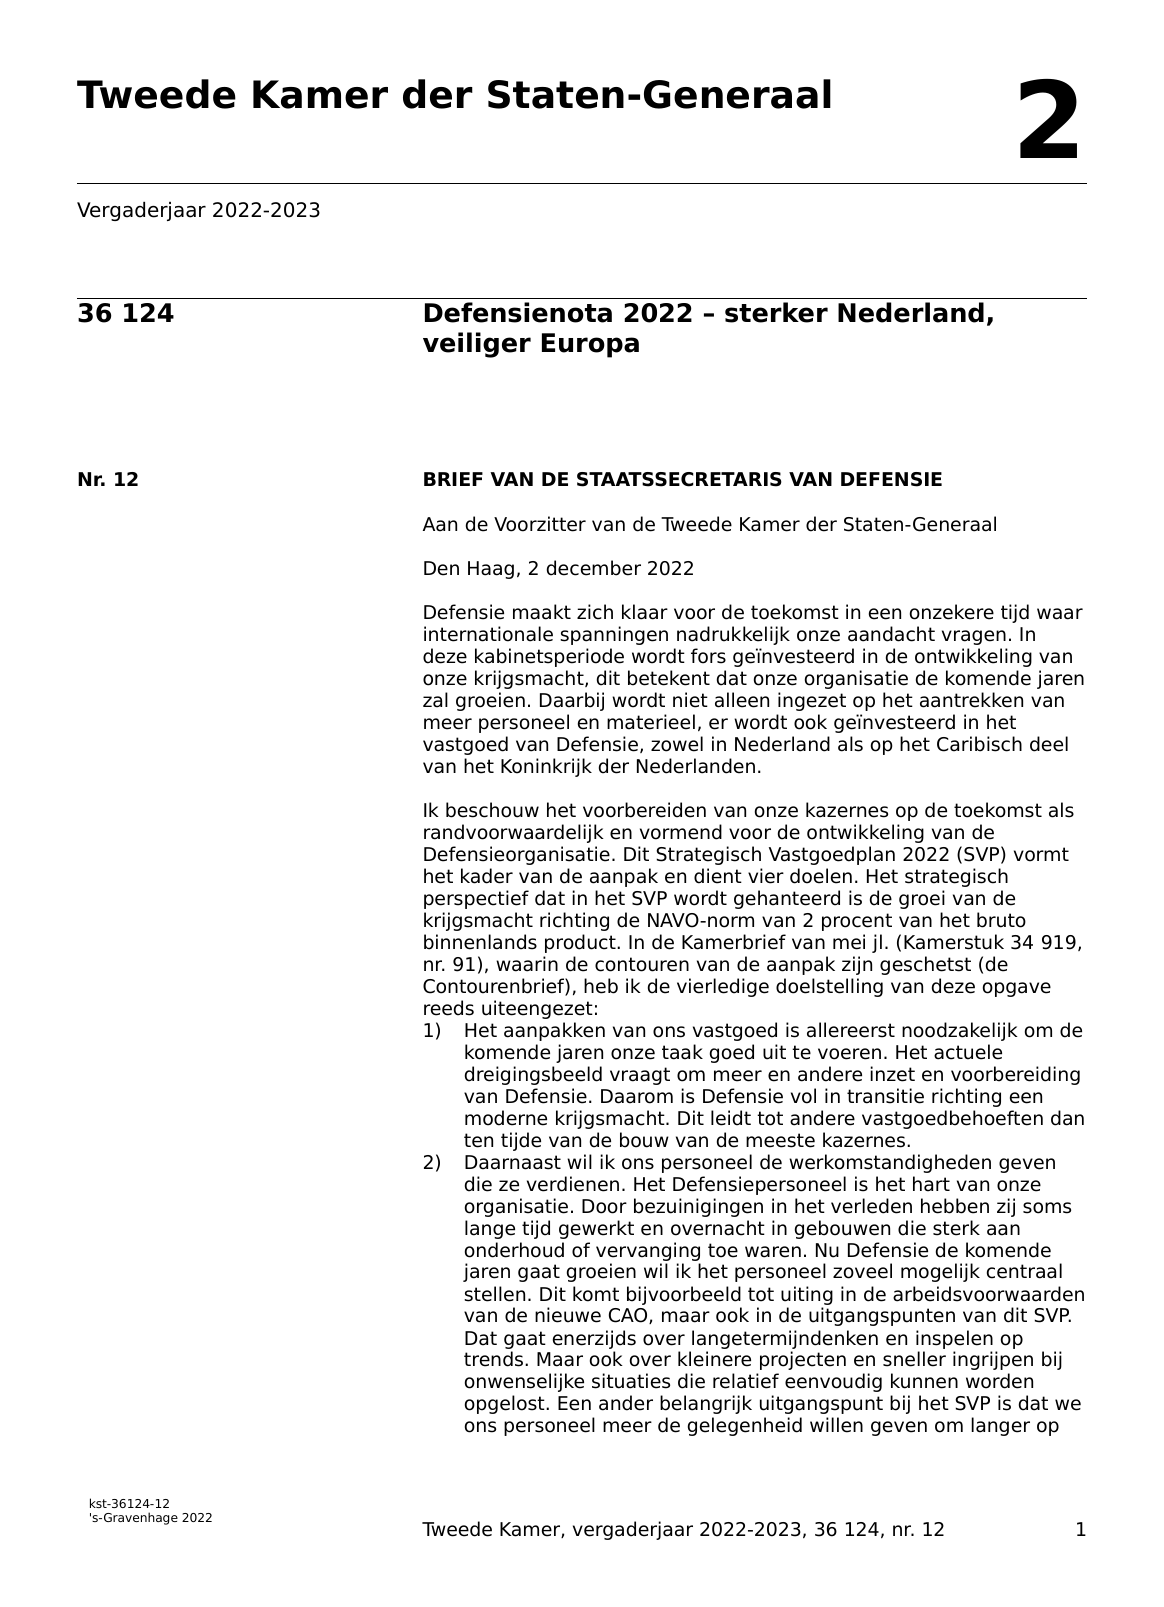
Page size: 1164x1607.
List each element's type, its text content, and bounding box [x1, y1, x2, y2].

subtitle 36 124 Defensienota 2022 – sterker Nederland, veiliger Europa [77, 299, 1087, 358]
text Ik beschouw het voorbereiden van onze kazernes op de toekomst als randvoorwaardelijk en vormend voor de ontwikkeling van de Defensieorganisatie. Dit Strategisch Vastgoedplan 2022 (SVP) vormt het kader van de aanpak en dient vier doelen. Het strategisch perspectief dat in het SVP wordt gehanteerd is de groei van de krijgsmacht richting de NAVO-norm van 2 procent van het bruto binnenlands product. In de Kamerbrief van mei jl. (Kamerstuk 34 919, nr. 91), waarin de contouren van de aanpak zijn geschetst (de Contourenbrief), heb ik de vierledige doelstelling van deze opgave reeds uiteengezet: [422, 800, 1087, 1020]
text kst-36124-12 [88, 1497, 323, 1511]
subtitle Nr. 12 BRIEF VAN DE STAATSSECRETARIS VAN DEFENSIE [77, 469, 1087, 491]
table_header 2 [886, 59, 1087, 183]
table_cell Vergaderjaar 2022-2023 [77, 184, 1087, 298]
text 's-Gravenhage 2022 [88, 1511, 323, 1525]
table_header Tweede Kamer der Staten-Generaal [77, 59, 886, 183]
text 2) Daarnaast wil ik ons personeel de werkomstandigheden geven die ze verdienen. Het Defensiepersoneel is het hart van onze organisatie. Door bezuinigingen in het verleden hebben zij soms lange tijd gewerkt en overnacht in gebouwen die sterk aan onderhoud of vervanging toe waren. Nu Defensie de komende jaren gaat groeien wil ik het personeel zoveel mogelijk centraal stellen. Dit komt bijvoorbeeld tot uiting in de arbeidsvoorwaarden van de nieuwe CAO, maar ook in de uitgangspunten van dit SVP. Dat gaat enerzijds over langetermijndenken en inspelen op trends. Maar ook over kleinere projecten en sneller ingrijpen bij onwenselijke situaties die relatief eenvoudig kunnen worden opgelost. Een ander belangrijk uitgangspunt bij het SVP is dat we ons personeel meer de gelegenheid willen geven om langer op [422, 1152, 1087, 1437]
text Aan de Voorzitter van de Tweede Kamer der Staten-Generaal [422, 513, 1087, 536]
text Defensie maakt zich klaar voor de toekomst in een onzekere tijd waar internationale spanningen nadrukkelijk onze aandacht vragen. In deze kabinetsperiode wordt fors geïnvesteerd in de ontwikkeling van onze krijgsmacht, dit betekent dat onze organisatie de komende jaren zal groeien. Daarbij wordt niet alleen ingezet op het aantrekken van meer personeel en materieel, er wordt ook geïnvesteerd in het vastgoed van Defensie, zowel in Nederland als op het Caribisch deel van het Koninkrijk der Nederlanden. [422, 602, 1087, 778]
text Den Haag, 2 december 2022 [422, 558, 1087, 580]
text 1) Het aanpakken van ons vastgoed is allereerst noodzakelijk om de komende jaren onze taak goed uit te voeren. Het actuele dreigingsbeeld vraagt om meer en andere inzet en voorbereiding van Defensie. Daarom is Defensie vol in transitie richting een moderne krijgsmacht. Dit leidt tot andere vastgoedbehoeften dan ten tijde van de bouw van de meeste kazernes. [422, 1020, 1087, 1152]
